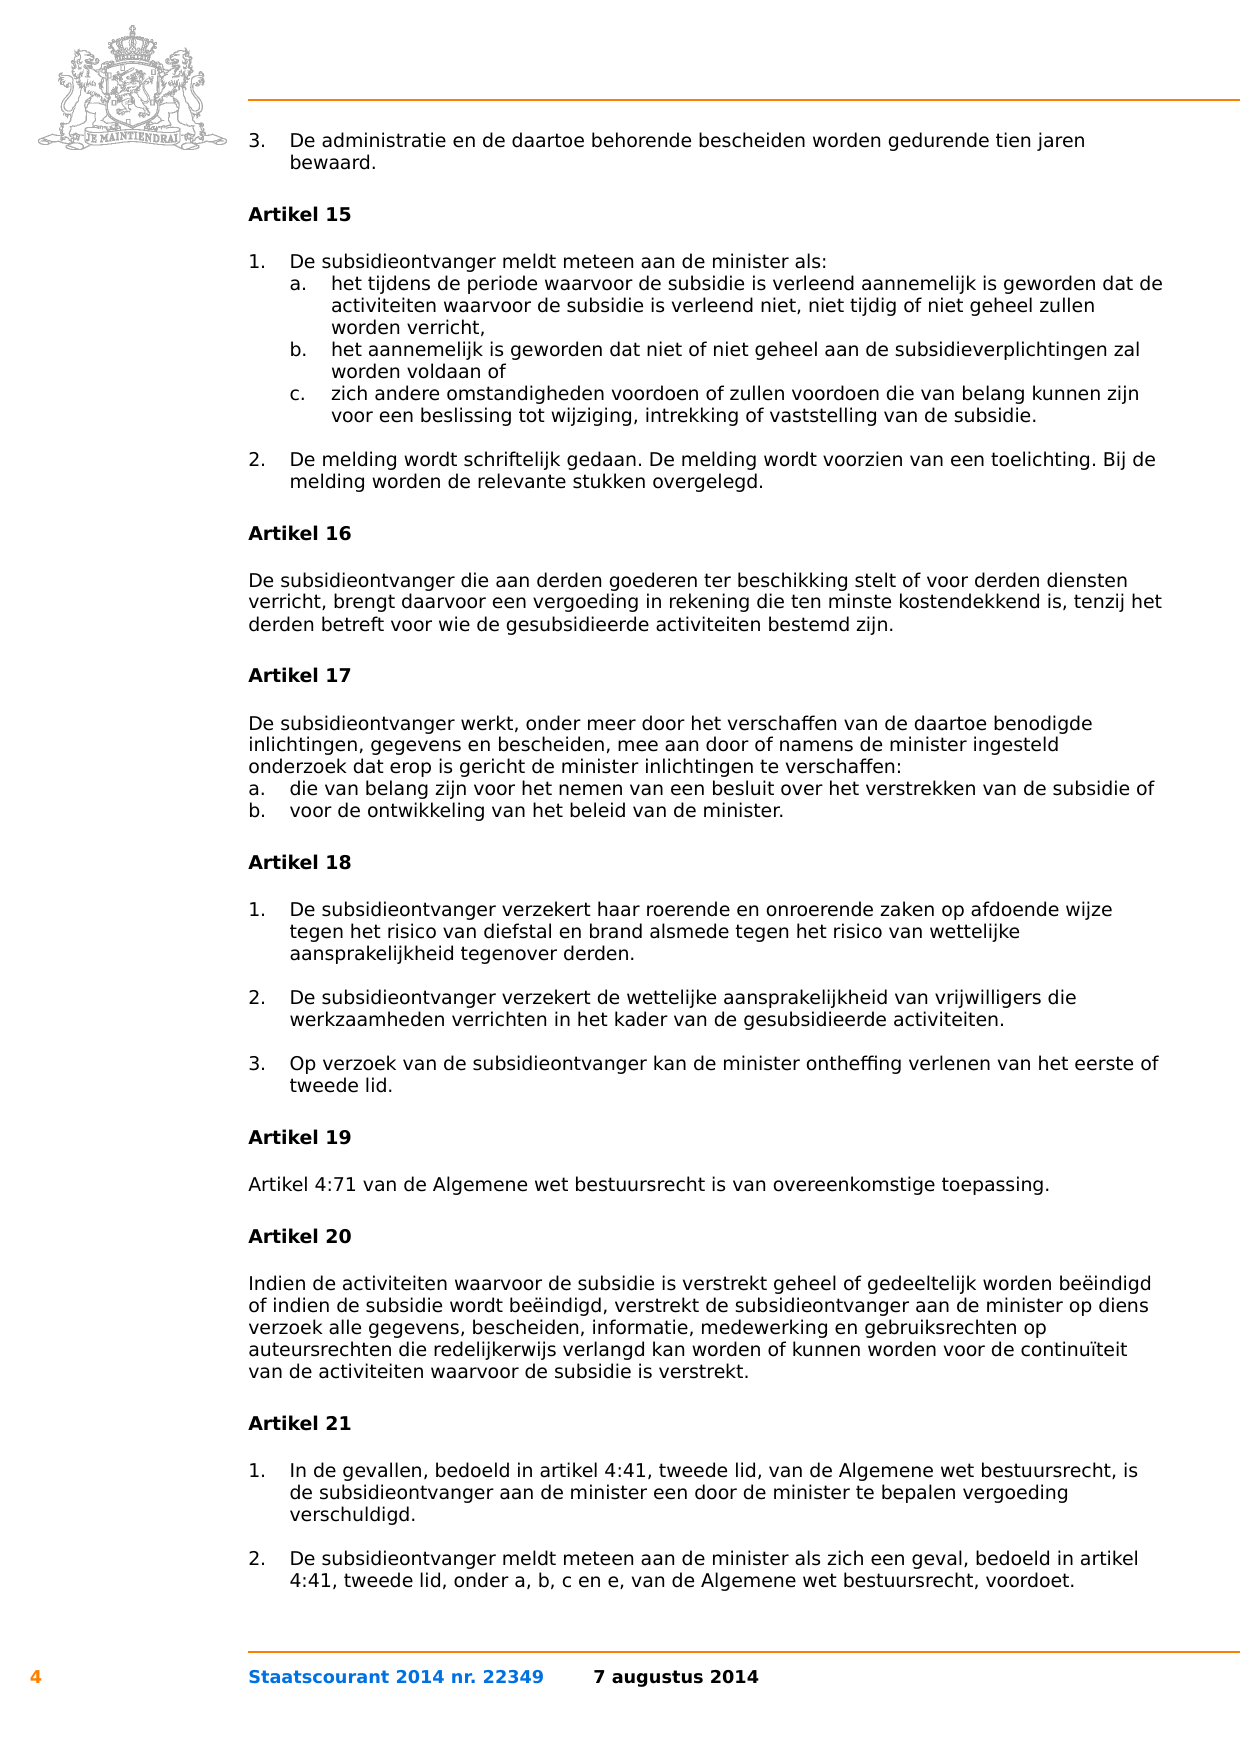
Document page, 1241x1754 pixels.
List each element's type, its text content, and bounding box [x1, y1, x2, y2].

subtitle Artikel 18 [248, 852, 1163, 874]
text Indien de activiteiten waarvoor de subsidie is verstrekt geheel of gedeeltelijk worden beëindigd of indien de subsidie wordt beëindigd, verstrekt de subsidieontvanger aan de minister op diens verzoek alle gegevens, bescheiden, informatie, medewerking en gebruiksrechten op auteursrechten die redelijkerwijs verlangd kan worden of kunnen worden voor de continuïteit van de activiteiten waarvoor de subsidie is verstrekt. [248, 1273, 1163, 1383]
text 1. In de gevallen, bedoeld in artikel 4:41, tweede lid, van de Algemene wet bestuursrecht, is de subsidieontvanger aan de minister een door de minister te bepalen vergoeding verschuldigd. [248, 1460, 1163, 1526]
subtitle Artikel 15 [248, 204, 1163, 226]
subtitle Artikel 20 [248, 1226, 1163, 1248]
text b. het aannemelijk is geworden dat niet of niet geheel aan de subsidieverplichtingen zal worden voldaan of [289, 339, 1163, 383]
subtitle Artikel 21 [248, 1413, 1163, 1435]
subtitle Artikel 19 [248, 1127, 1163, 1149]
subtitle Artikel 16 [248, 522, 1163, 544]
text 2. De subsidieontvanger verzekert de wettelijke aansprakelijkheid van vrijwilligers die werkzaamheden verrichten in het kader van de gesubsidieerde activiteiten. [248, 987, 1163, 1031]
text b. voor de ontwikkeling van het beleid van de minister. [248, 800, 1163, 822]
text De subsidieontvanger werkt, onder meer door het verschaffen van de daartoe benodigde inlichtingen, gegevens en bescheiden, mee aan door of namens de minister ingesteld onderzoek dat erop is gericht de minister inlichtingen te verschaffen: [248, 712, 1163, 778]
text 2. De subsidieontvanger meldt meteen aan de minister als zich een geval, bedoeld in artikel 4:41, tweede lid, onder a, b, c en e, van de Algemene wet bestuursrecht, voordoet. [248, 1547, 1163, 1591]
text 1. De subsidieontvanger verzekert haar roerende en onroerende zaken op afdoende wijze tegen het risico van diefstal en brand alsmede tegen het risico van wettelijke aansprakelijkheid tegenover derden. [248, 899, 1163, 965]
picture [38, 25, 227, 150]
text 2. De melding wordt schriftelijk gedaan. De melding wordt voorzien van een toelichting. Bij de melding worden de relevante stukken overgelegd. [248, 448, 1163, 492]
text a. die van belang zijn voor het nemen van een besluit over het verstrekken van de subsidie of [248, 778, 1163, 800]
text 1. De subsidieontvanger meldt meteen aan de minister als: [248, 251, 1163, 273]
text 3. De administratie en de daartoe behorende bescheiden worden gedurende tien jaren bewaard. [248, 130, 1163, 174]
text Artikel 4:71 van de Algemene wet bestuursrecht is van overeenkomstige toepassing. [248, 1174, 1163, 1196]
text 3. Op verzoek van de subsidieontvanger kan de minister ontheffing verlenen van het eerste of tweede lid. [248, 1053, 1163, 1097]
text a. het tijdens de periode waarvoor de subsidie is verleend aannemelijk is geworden dat de activiteiten waarvoor de subsidie is verleend niet, niet tijdig of niet geheel zullen worden verricht, [289, 273, 1163, 339]
text De subsidieontvanger die aan derden goederen ter beschikking stelt of voor derden diensten verricht, brengt daarvoor een vergoeding in rekening die ten minste kostendekkend is, tenzij het derden betreft voor wie de gesubsidieerde activiteiten bestemd zijn. [248, 569, 1163, 635]
subtitle Artikel 17 [248, 665, 1163, 687]
text c. zich andere omstandigheden voordoen of zullen voordoen die van belang kunnen zijn voor een beslissing tot wijziging, intrekking of vaststelling van de subsidie. [289, 383, 1163, 427]
